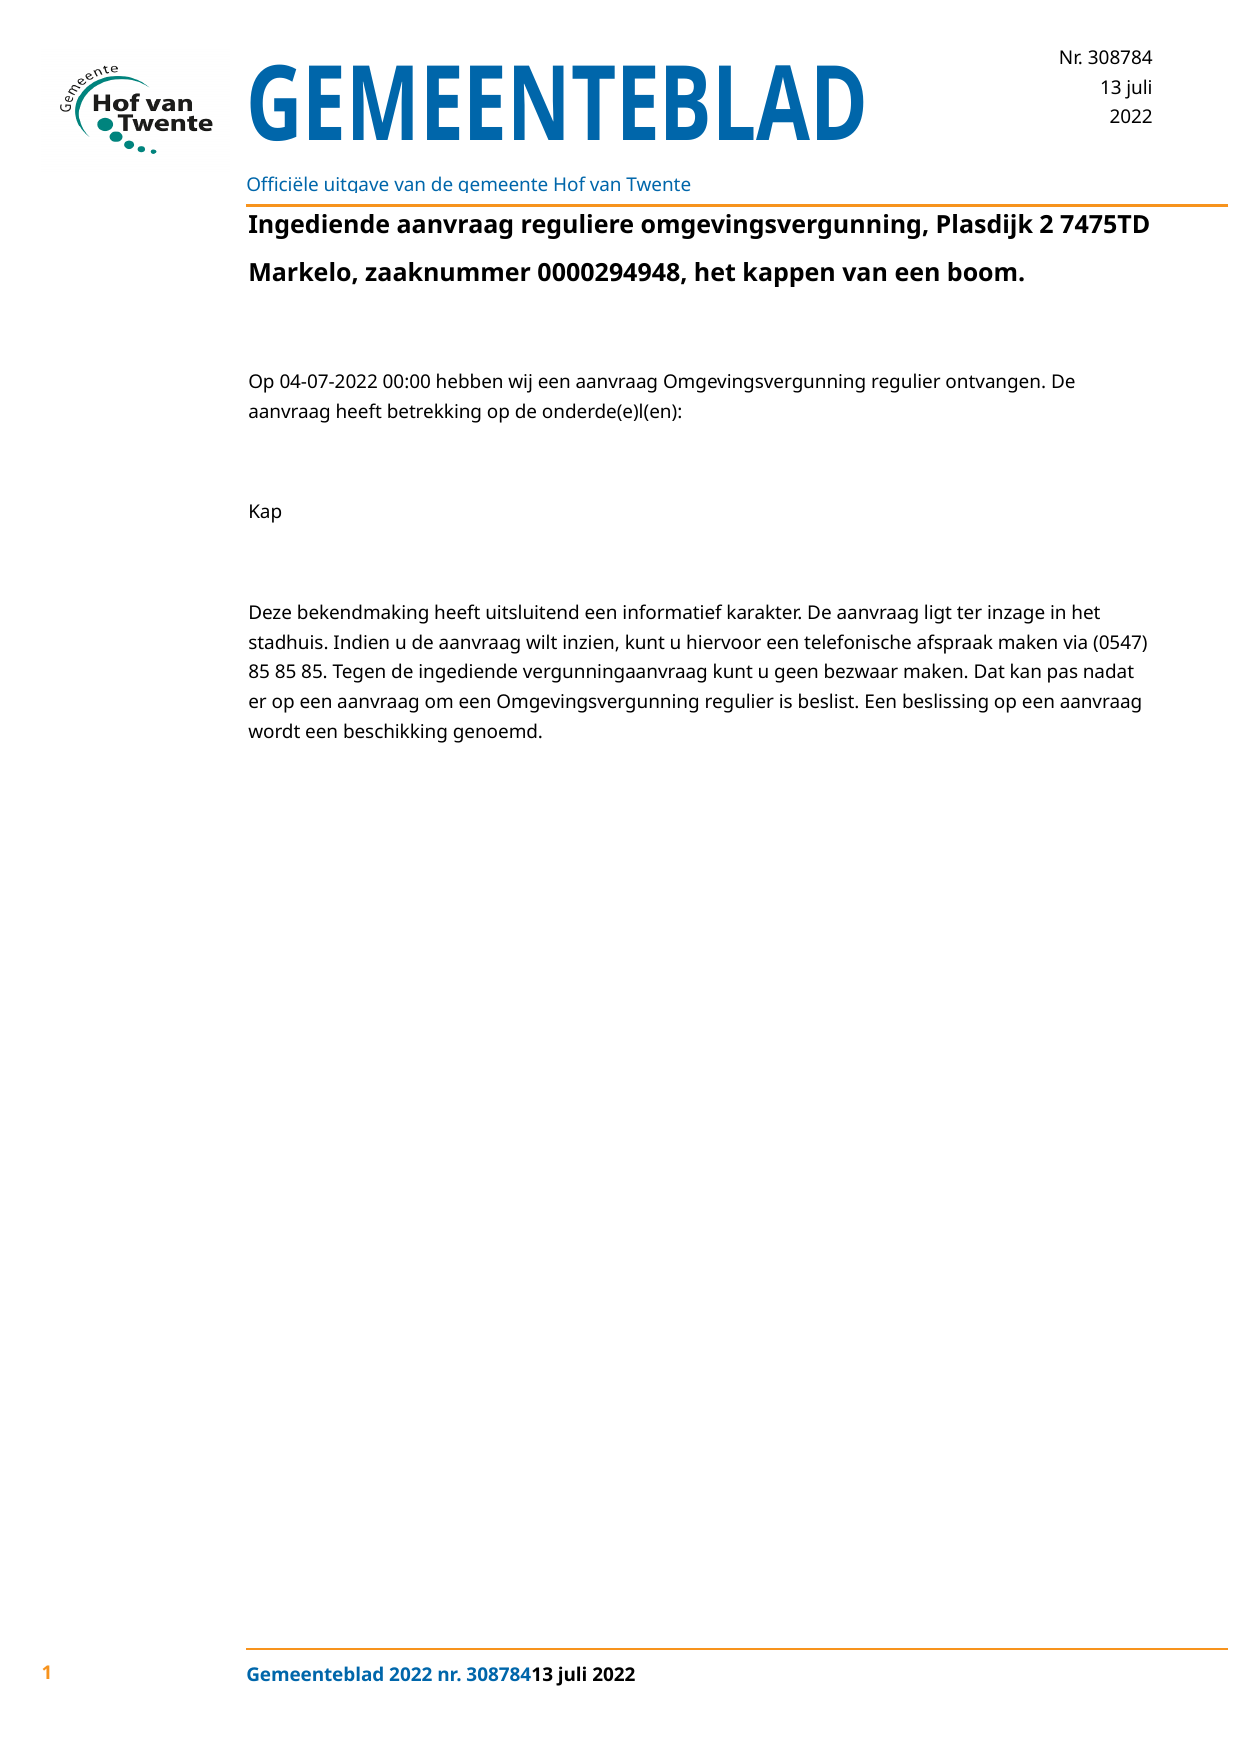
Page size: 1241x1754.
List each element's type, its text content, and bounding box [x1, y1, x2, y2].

picture [41, 47, 231, 172]
text Deze bekendmaking heeft uitsluitend een informatief karakter. De aanvraag ligt ter inzage in het stadhuis. Indien u de aanvraag wilt inzien, kunt u hiervoor een telefonische afspraak maken via (0547) 85 85 85. Tegen de ingediende vergunningaanvraag kunt u geen bezwaar maken. Dat kan pas nadat er op een aanvraag om een Omgevingsvergunning regulier is beslist. Een beslissing op een aanvraag wordt een beschikking genoemd. [248, 599, 1152, 744]
text Op 04-07-2022 00:00 hebben wij een aanvraag Omgevingsvergunning regulier ontvangen. De aanvraag heeft betrekking op de onderde(e)l(en): [248, 368, 1152, 424]
text Kap [248, 499, 1152, 524]
text Ingediende aanvraag reguliere omgevingsvergunning, Plasdijk 2 7475TD Markelo, zaaknummer 0000294948, het kappen van een boom. [248, 207, 1152, 288]
